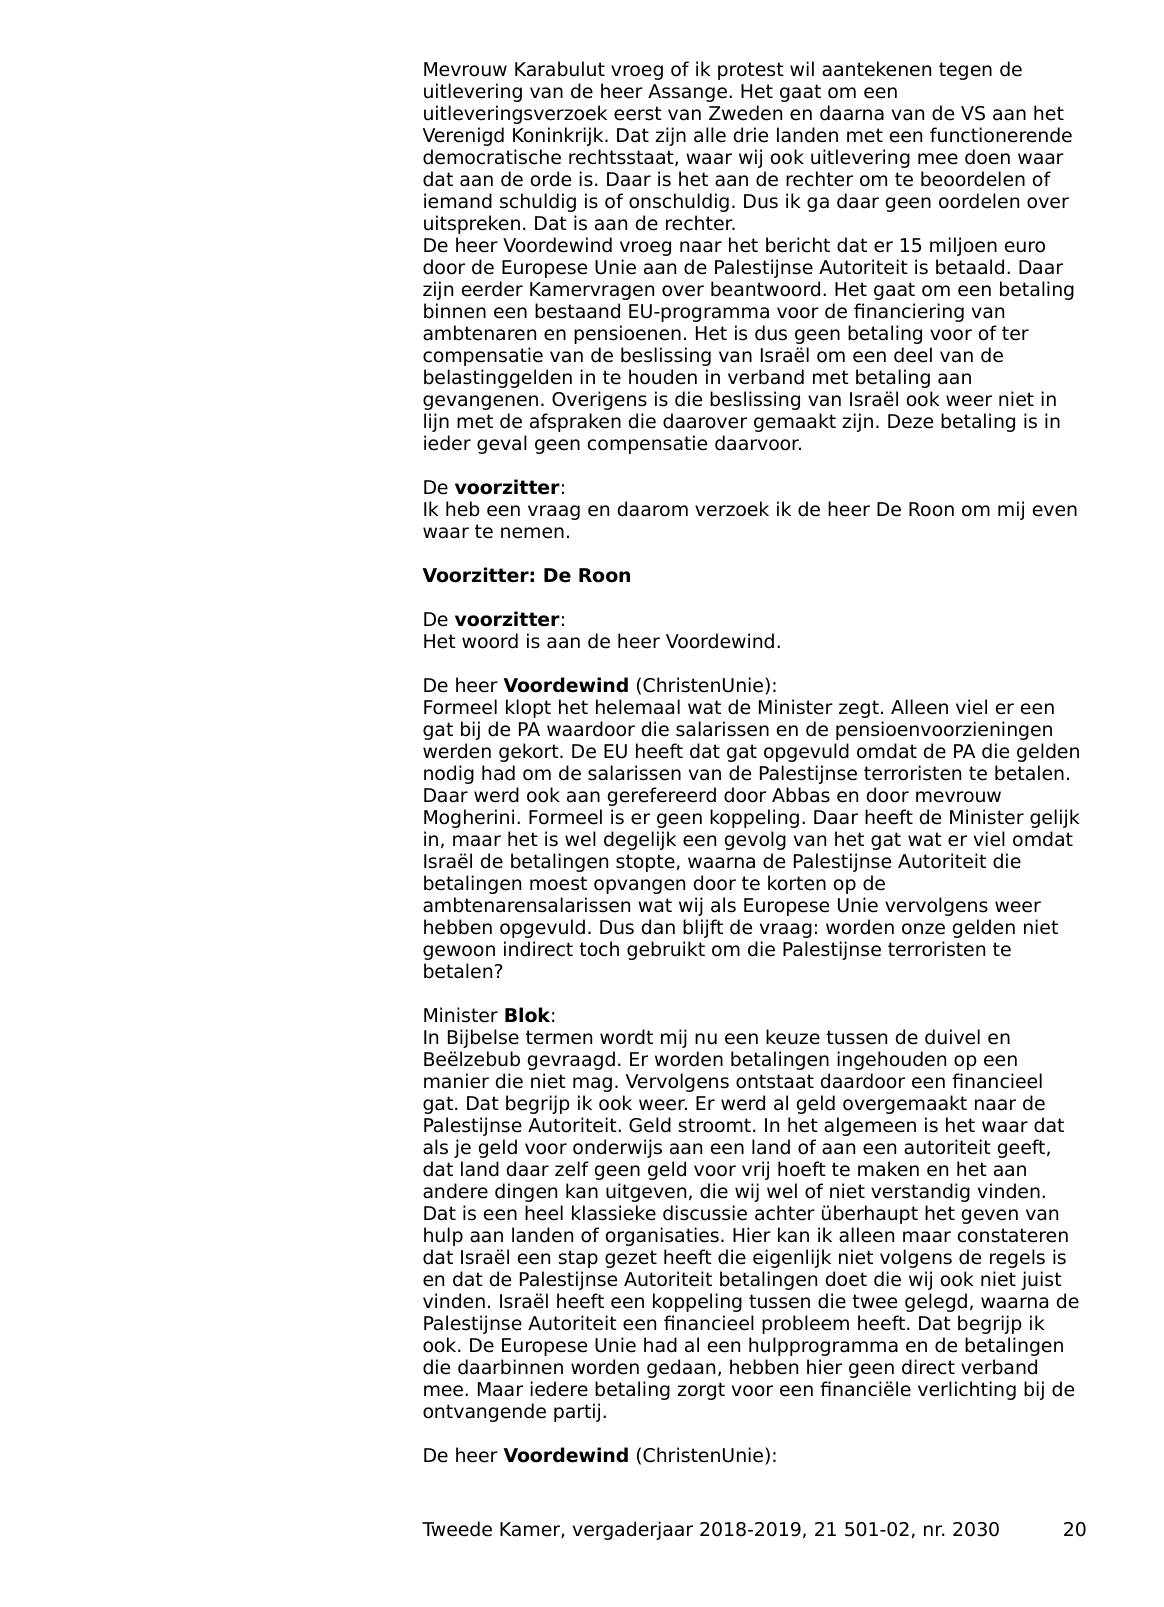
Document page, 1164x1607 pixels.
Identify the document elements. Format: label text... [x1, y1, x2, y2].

text De heer Voordewind (ChristenUnie): [422, 1445, 1087, 1467]
text De heer Voordewind vroeg naar het bericht dat er 15 miljoen euro door de Europese Unie aan de Palestijnse Autoriteit is betaald. Daar zijn eerder Kamervragen over beantwoord. Het gaat om een betaling binnen een bestaand EU-programma voor de financiering van ambtenaren en pensioenen. Het is dus geen betaling voor of ter compensatie van de beslissing van Israël om een deel van de belastinggelden in te houden in verband met betaling aan gevangenen. Overigens is die beslissing van Israël ook weer niet in lijn met de afspraken die daarover gemaakt zijn. Deze betaling is in ieder geval geen compensatie daarvoor. [422, 235, 1087, 455]
text Mevrouw Karabulut vroeg of ik protest wil aantekenen tegen de uitlevering van de heer Assange. Het gaat om een uitleveringsverzoek eerst van Zweden en daarna van de VS aan het Verenigd Koninkrijk. Dat zijn alle drie landen met een functionerende democratische rechtsstaat, waar wij ook uitlevering mee doen waar dat aan de orde is. Daar is het aan de rechter om te beoordelen of iemand schuldig is of onschuldig. Dus ik ga daar geen oordelen over uitspreken. Dat is aan de rechter. [422, 59, 1087, 235]
text Formeel klopt het helemaal wat de Minister zegt. Alleen viel er een gat bij de PA waardoor die salarissen en de pensioenvoorzieningen werden gekort. De EU heeft dat gat opgevuld omdat de PA die gelden nodig had om de salarissen van de Palestijnse terroristen te betalen. Daar werd ook aan gerefereerd door Abbas en door mevrouw Mogherini. Formeel is er geen koppeling. Daar heeft de Minister gelijk in, maar het is wel degelijk een gevolg van het gat wat er viel omdat Israël de betalingen stopte, waarna de Palestijnse Autoriteit die betalingen moest opvangen door te korten op de ambtenarensalarissen wat wij als Europese Unie vervolgens weer hebben opgevuld. Dus dan blijft de vraag: worden onze gelden niet gewoon indirect toch gebruikt om die Palestijnse terroristen te betalen? [422, 697, 1087, 983]
text De voorzitter: [422, 609, 1087, 631]
text Ik heb een vraag en daarom verzoek ik de heer De Roon om mij even waar te nemen. [422, 499, 1087, 543]
text De heer Voordewind (ChristenUnie): [422, 675, 1087, 697]
text De voorzitter: [422, 477, 1087, 499]
text Minister Blok: [422, 1005, 1087, 1027]
text Het woord is aan de heer Voordewind. [422, 631, 1087, 653]
text Voorzitter: De Roon [422, 565, 1087, 587]
text In Bijbelse termen wordt mij nu een keuze tussen de duivel en Beëlzebub gevraagd. Er worden betalingen ingehouden op een manier die niet mag. Vervolgens ontstaat daardoor een financieel gat. Dat begrijp ik ook weer. Er werd al geld overgemaakt naar de Palestijnse Autoriteit. Geld stroomt. In het algemeen is het waar dat als je geld voor onderwijs aan een land of aan een autoriteit geeft, dat land daar zelf geen geld voor vrij hoeft te maken en het aan andere dingen kan uitgeven, die wij wel of niet verstandig vinden. Dat is een heel klassieke discussie achter überhaupt het geven van hulp aan landen of organisaties. Hier kan ik alleen maar constateren dat Israël een stap gezet heeft die eigenlijk niet volgens de regels is en dat de Palestijnse Autoriteit betalingen doet die wij ook niet juist vinden. Israël heeft een koppeling tussen die twee gelegd, waarna de Palestijnse Autoriteit een financieel probleem heeft. Dat begrijp ik ook. De Europese Unie had al een hulpprogramma en de betalingen die daarbinnen worden gedaan, hebben hier geen direct verband mee. Maar iedere betaling zorgt voor een financiële verlichting bij de ontvangende partij. [422, 1027, 1087, 1423]
